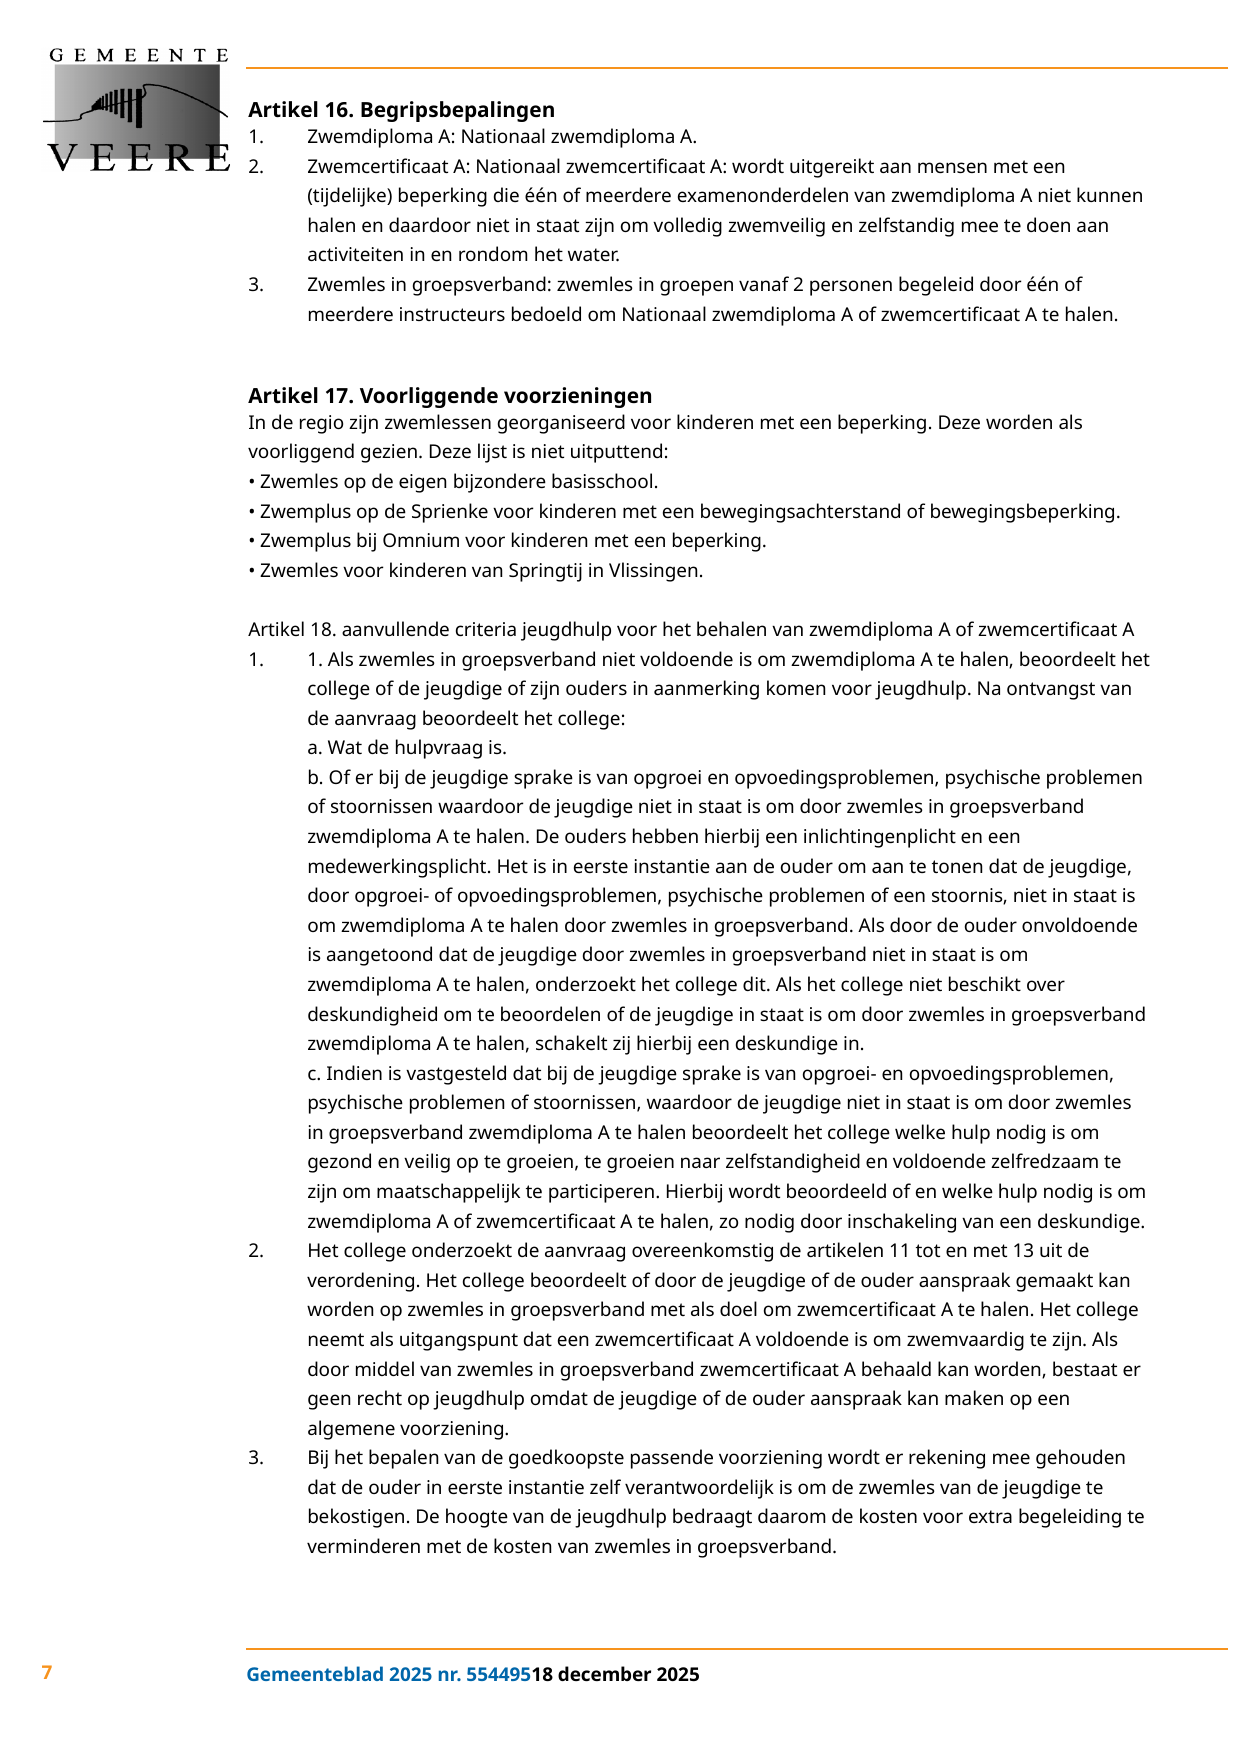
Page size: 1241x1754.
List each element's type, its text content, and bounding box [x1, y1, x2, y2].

text • Zwemplus op de Sprienke voor kinderen met een bewegingsachterstand of bewegingsbeperking. [248, 498, 1152, 524]
text Artikel 16. Begripsbepalingen [248, 95, 1152, 123]
picture [41, 47, 231, 172]
list Zwemdiploma A: Nationaal zwemdiploma A. [248, 123, 1152, 149]
list a. Wat de hulpvraag is. [248, 734, 1152, 760]
list c. Indien is vastgesteld dat bij de jeugdige sprake is van opgroei- en opvoedingsproblemen, psychische problemen of stoornissen, waardoor de jeugdige niet in staat is om door zwemles in groepsverband zwemdiploma A te halen beoordeelt het college welke hulp nodig is om gezond en veilig op te groeien, te groeien naar zelfstandigheid en voldoende zelfredzaam te zijn om maatschappelijk te participeren. Hierbij wordt beoordeeld of en welke hulp nodig is om zwemdiploma A of zwemcertificaat A te halen, zo nodig door inschakeling van een deskundige. [248, 1060, 1152, 1234]
text Artikel 17. Voorliggende voorzieningen [248, 381, 1152, 409]
list 1. Als zwemles in groepsverband niet voldoende is om zwemdiploma A te halen, beoordeelt het college of de jeugdige of zijn ouders in aanmerking komen voor jeugdhulp. Na ontvangst van de aanvraag beoordeelt het college: [248, 646, 1152, 731]
text In de regio zijn zwemlessen georganiseerd voor kinderen met een beperking. Deze worden als voorliggend gezien. Deze lijst is niet uitputtend: [248, 409, 1152, 464]
text • Zwemles voor kinderen van Springtij in Vlissingen. [248, 557, 1152, 583]
list Bij het bepalen van de goedkoopste passende voorziening wordt er rekening mee gehouden dat de ouder in eerste instantie zelf verantwoordelijk is om de zwemles van de jeugdige te bekostigen. De hoogte van de jeugdhulp bedraagt daarom de kosten voor extra begeleiding te verminderen met de kosten van zwemles in groepsverband. [248, 1444, 1152, 1559]
list b. Of er bij de jeugdige sprake is van opgroei en opvoedingsproblemen, psychische problemen of stoornissen waardoor de jeugdige niet in staat is om door zwemles in groepsverband zwemdiploma A te halen. De ouders hebben hierbij een inlichtingenplicht en een medewerkingsplicht. Het is in eerste instantie aan de ouder om aan te tonen dat de jeugdige, door opgroei- of opvoedingsproblemen, psychische problemen of een stoornis, niet in staat is om zwemdiploma A te halen door zwemles in groepsverband. Als door de ouder onvoldoende is aangetoond dat de jeugdige door zwemles in groepsverband niet in staat is om zwemdiploma A te halen, onderzoekt het college dit. Als het college niet beschikt over deskundigheid om te beoordelen of de jeugdige in staat is om door zwemles in groepsverband zwemdiploma A te halen, schakelt zij hierbij een deskundige in. [248, 764, 1152, 1056]
list Het college onderzoekt de aanvraag overeenkomstig de artikelen 11 tot en met 13 uit de verordening. Het college beoordeelt of door de jeugdige of de ouder aanspraak gemaakt kan worden op zwemles in groepsverband met als doel om zwemcertificaat A te halen. Het college neemt als uitgangspunt dat een zwemcertificaat A voldoende is om zwemvaardig te zijn. Als door middel van zwemles in groepsverband zwemcertificaat A behaald kan worden, bestaat er geen recht op jeugdhulp omdat de jeugdige of de ouder aanspraak kan maken op een algemene voorziening. [248, 1237, 1152, 1441]
text Artikel 18. aanvullende criteria jeugdhulp voor het behalen van zwemdiploma A of zwemcertificaat A [248, 616, 1152, 642]
text • Zwemplus bij Omnium voor kinderen met een beperking. [248, 527, 1152, 553]
text • Zwemles op de eigen bijzondere basisschool. [248, 468, 1152, 494]
list Zwemcertificaat A: Nationaal zwemcertificaat A: wordt uitgereikt aan mensen met een (tijdelijke) beperking die één of meerdere examenonderdelen van zwemdiploma A niet kunnen halen en daardoor niet in staat zijn om volledig zwemveilig en zelfstandig mee te doen aan activiteiten in en rondom het water. [248, 153, 1152, 267]
list Zwemles in groepsverband: zwemles in groepen vanaf 2 personen begeleid door één of meerdere instructeurs bedoeld om Nationaal zwemdiploma A of zwemcertificaat A te halen. [248, 271, 1152, 326]
